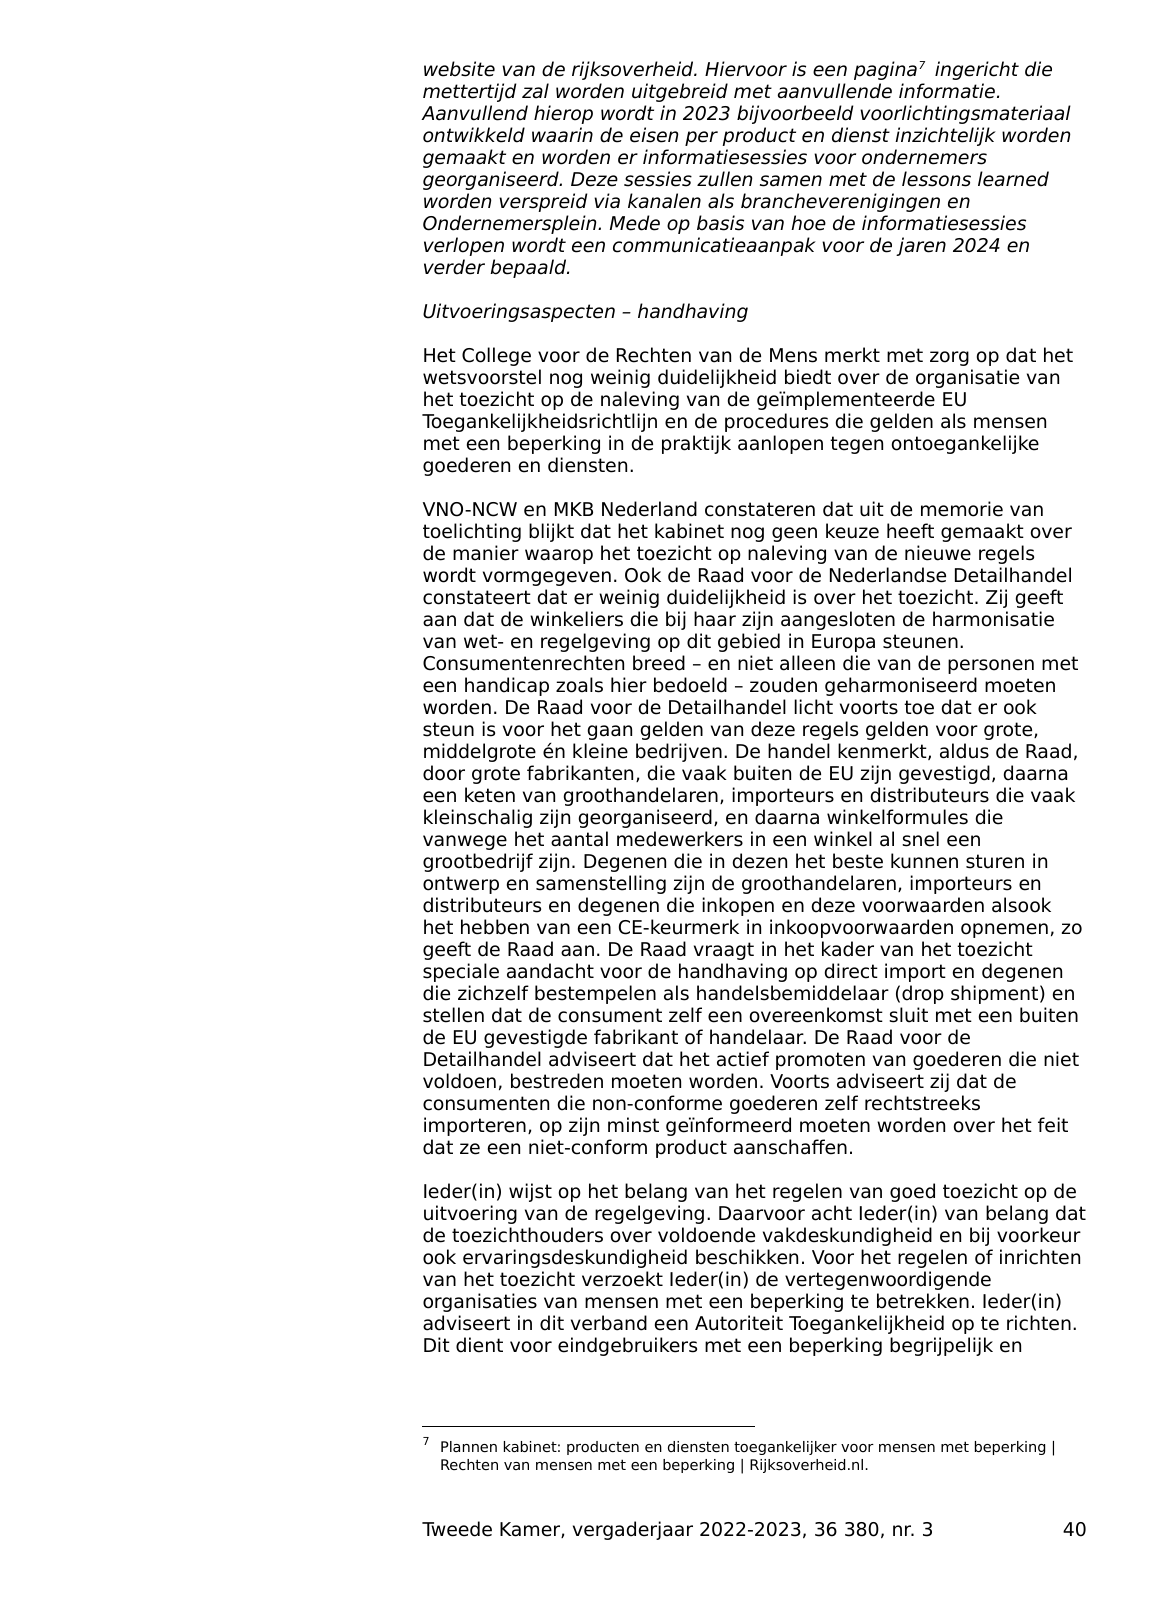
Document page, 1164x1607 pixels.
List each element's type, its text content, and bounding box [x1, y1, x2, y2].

text VNO-NCW en MKB Nederland constateren dat uit de memorie van toelichting blijkt dat het kabinet nog geen keuze heeft gemaakt over de manier waarop het toezicht op naleving van de nieuwe regels wordt vormgegeven. Ook de Raad voor de Nederlandse Detailhandel constateert dat er weinig duidelijkheid is over het toezicht. Zij geeft aan dat de winkeliers die bij haar zijn aangesloten de harmonisatie van wet- en regelgeving op dit gebied in Europa steunen. Consumentenrechten breed – en niet alleen die van de personen met een handicap zoals hier bedoeld – zouden geharmoniseerd moeten worden. De Raad voor de Detailhandel licht voorts toe dat er ook steun is voor het gaan gelden van deze regels gelden voor grote, middelgrote én kleine bedrijven. De handel kenmerkt, aldus de Raad, door grote fabrikanten, die vaak buiten de EU zijn gevestigd, daarna een keten van groothandelaren, importeurs en distributeurs die vaak kleinschalig zijn georganiseerd, en daarna winkelformules die vanwege het aantal medewerkers in een winkel al snel een grootbedrijf zijn. Degenen die in dezen het beste kunnen sturen in ontwerp en samenstelling zijn de groothandelaren, importeurs en distributeurs en degenen die inkopen en deze voorwaarden alsook het hebben van een CE-keurmerk in inkoopvoorwaarden opnemen, zo geeft de Raad aan. De Raad vraagt in het kader van het toezicht speciale aandacht voor de handhaving op direct import en degenen die zichzelf bestempelen als handelsbemiddelaar (drop shipment) en stellen dat de consument zelf een overeenkomst sluit met een buiten de EU gevestigde fabrikant of handelaar. De Raad voor de Detailhandel adviseert dat het actief promoten van goederen die niet voldoen, bestreden moeten worden. Voorts adviseert zij dat de consumenten die non-conforme goederen zelf rechtstreeks importeren, op zijn minst geïnformeerd moeten worden over het feit dat ze een niet-conform product aanschaffen. [422, 499, 1087, 1159]
subtitle Uitvoeringsaspecten – handhaving [422, 301, 1087, 323]
text website van de rijksoverheid. Hiervoor is een pagina ingericht die mettertijd zal worden uitgebreid met aanvullende informatie. Aanvullend hierop wordt in 2023 bijvoorbeeld voorlichtingsmateriaal ontwikkeld waarin de eisen per product en dienst inzichtelijk worden gemaakt en worden er informatiesessies voor ondernemers georganiseerd. Deze sessies zullen samen met de lessons learned worden verspreid via kanalen als brancheverenigingen en Ondernemersplein. Mede op basis van hoe de informatiesessies verlopen wordt een communicatieaanpak voor de jaren 2024 en verder bepaald. [422, 59, 1087, 279]
text Plannen kabinet: producten en diensten toegankelijker voor mensen met beperking | Rechten van mensen met een beperking | Rijksoverheid.nl. [422, 1435, 1087, 1474]
text Ieder(in) wijst op het belang van het regelen van goed toezicht op de uitvoering van de regelgeving. Daarvoor acht Ieder(in) van belang dat de toezichthouders over voldoende vakdeskundigheid en bij voorkeur ook ervaringsdeskundigheid beschikken. Voor het regelen of inrichten van het toezicht verzoekt Ieder(in) de vertegenwoordigende organisaties van mensen met een beperking te betrekken. Ieder(in) adviseert in dit verband een Autoriteit Toegankelijkheid op te richten. Dit dient voor eindgebruikers met een beperking begrijpelijk en [422, 1181, 1087, 1357]
text Het College voor de Rechten van de Mens merkt met zorg op dat het wetsvoorstel nog weinig duidelijkheid biedt over de organisatie van het toezicht op de naleving van de geïmplementeerde EU Toegankelijkheidsrichtlijn en de procedures die gelden als mensen met een beperking in de praktijk aanlopen tegen ontoegankelijke goederen en diensten. [422, 345, 1087, 477]
